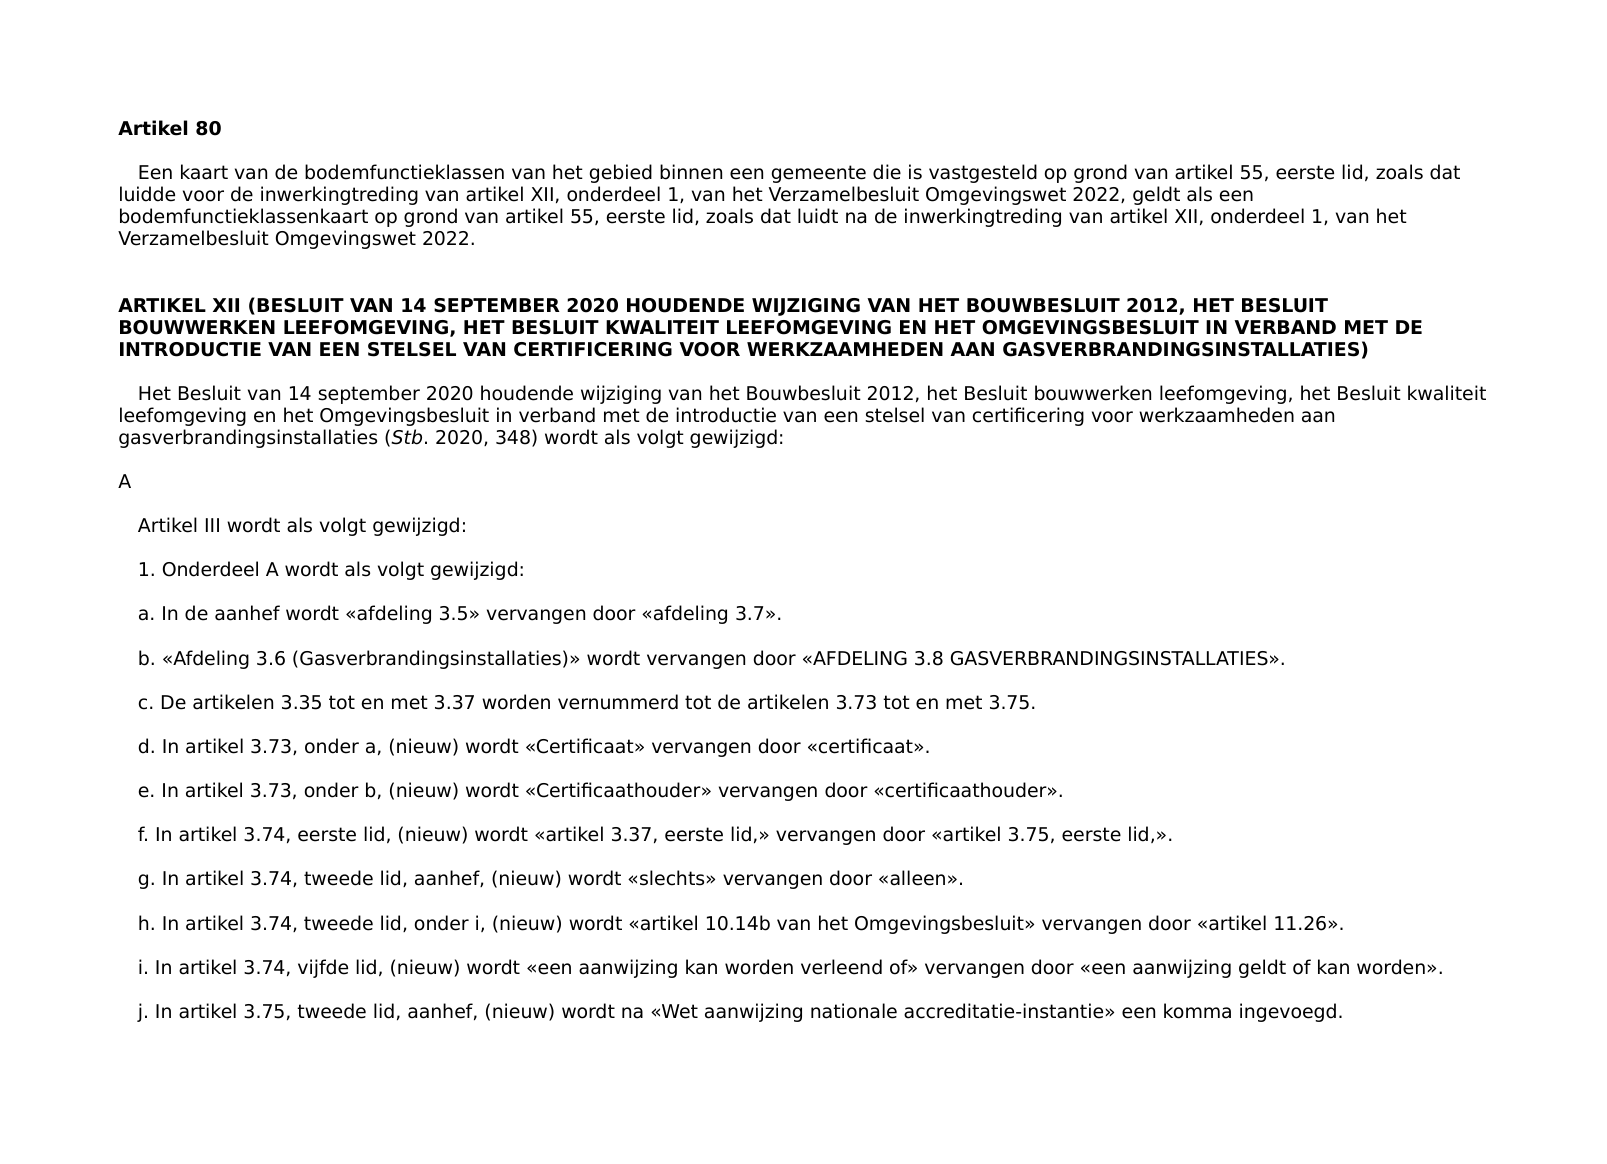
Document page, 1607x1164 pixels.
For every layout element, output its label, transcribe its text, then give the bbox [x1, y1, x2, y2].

text a. In de aanhef wordt «afdeling 3.5» vervangen door «afdeling 3.7». [118, 603, 1488, 625]
text d. In artikel 3.73, onder a, (nieuw) wordt «Certificaat» vervangen door «certificaat». [118, 736, 1488, 758]
subtitle ARTIKEL XII (BESLUIT VAN 14 SEPTEMBER 2020 HOUDENDE WIJZIGING VAN HET BOUWBESLUIT 2012, HET BESLUIT BOUWWERKEN LEEFOMGEVING, HET BESLUIT KWALITEIT LEEFOMGEVING EN HET OMGEVINGSBESLUIT IN VERBAND MET DE INTRODUCTIE VAN EEN STELSEL VAN CERTIFICERING VOOR WERKZAAMHEDEN AAN GASVERBRANDINGSINSTALLATIES) [118, 294, 1488, 361]
text 1. Onderdeel A wordt als volgt gewijzigd: [118, 559, 1488, 581]
text h. In artikel 3.74, tweede lid, onder i, (nieuw) wordt «artikel 10.14b van het Omgevingsbesluit» vervangen door «artikel 11.26». [118, 912, 1488, 934]
text e. In artikel 3.73, onder b, (nieuw) wordt «Certificaathouder» vervangen door «certificaathouder». [118, 780, 1488, 802]
text c. De artikelen 3.35 tot en met 3.37 worden vernummerd tot de artikelen 3.73 tot en met 3.75. [118, 692, 1488, 714]
text j. In artikel 3.75, tweede lid, aanhef, (nieuw) wordt na «Wet aanwijzing nationale accreditatie-instantie» een komma ingevoegd. [118, 1001, 1488, 1023]
text i. In artikel 3.74, vijfde lid, (nieuw) wordt «een aanwijzing kan worden verleend of» vervangen door «een aanwijzing geldt of kan worden». [118, 957, 1488, 979]
subtitle Artikel 80 [118, 118, 1488, 140]
text Een kaart van de bodemfunctieklassen van het gebied binnen een gemeente die is vastgesteld op grond van artikel 55, eerste lid, zoals dat luidde voor de inwerkingtreding van artikel XII, onderdeel 1, van het Verzamelbesluit Omgevingswet 2022, geldt als een bodemfunctieklassenkaart op grond van artikel 55, eerste lid, zoals dat luidt na de inwerkingtreding van artikel XII, onderdeel 1, van het Verzamelbesluit Omgevingswet 2022. [118, 162, 1488, 250]
text b. «Afdeling 3.6 (Gasverbrandingsinstallaties)» wordt vervangen door «AFDELING 3.8 GASVERBRANDINGSINSTALLATIES». [118, 647, 1488, 669]
text Artikel III wordt als volgt gewijzigd: [118, 515, 1488, 537]
text A [118, 471, 1488, 493]
text f. In artikel 3.74, eerste lid, (nieuw) wordt «artikel 3.37, eerste lid,» vervangen door «artikel 3.75, eerste lid,». [118, 824, 1488, 846]
text g. In artikel 3.74, tweede lid, aanhef, (nieuw) wordt «slechts» vervangen door «alleen». [118, 868, 1488, 890]
text Het Besluit van 14 september 2020 houdende wijziging van het Bouwbesluit 2012, het Besluit bouwwerken leefomgeving, het Besluit kwaliteit leefomgeving en het Omgevingsbesluit in verband met de introductie van een stelsel van certificering voor werkzaamheden aan gasverbrandingsinstallaties (Stb. 2020, 348) wordt als volgt gewijzigd: [118, 383, 1488, 449]
